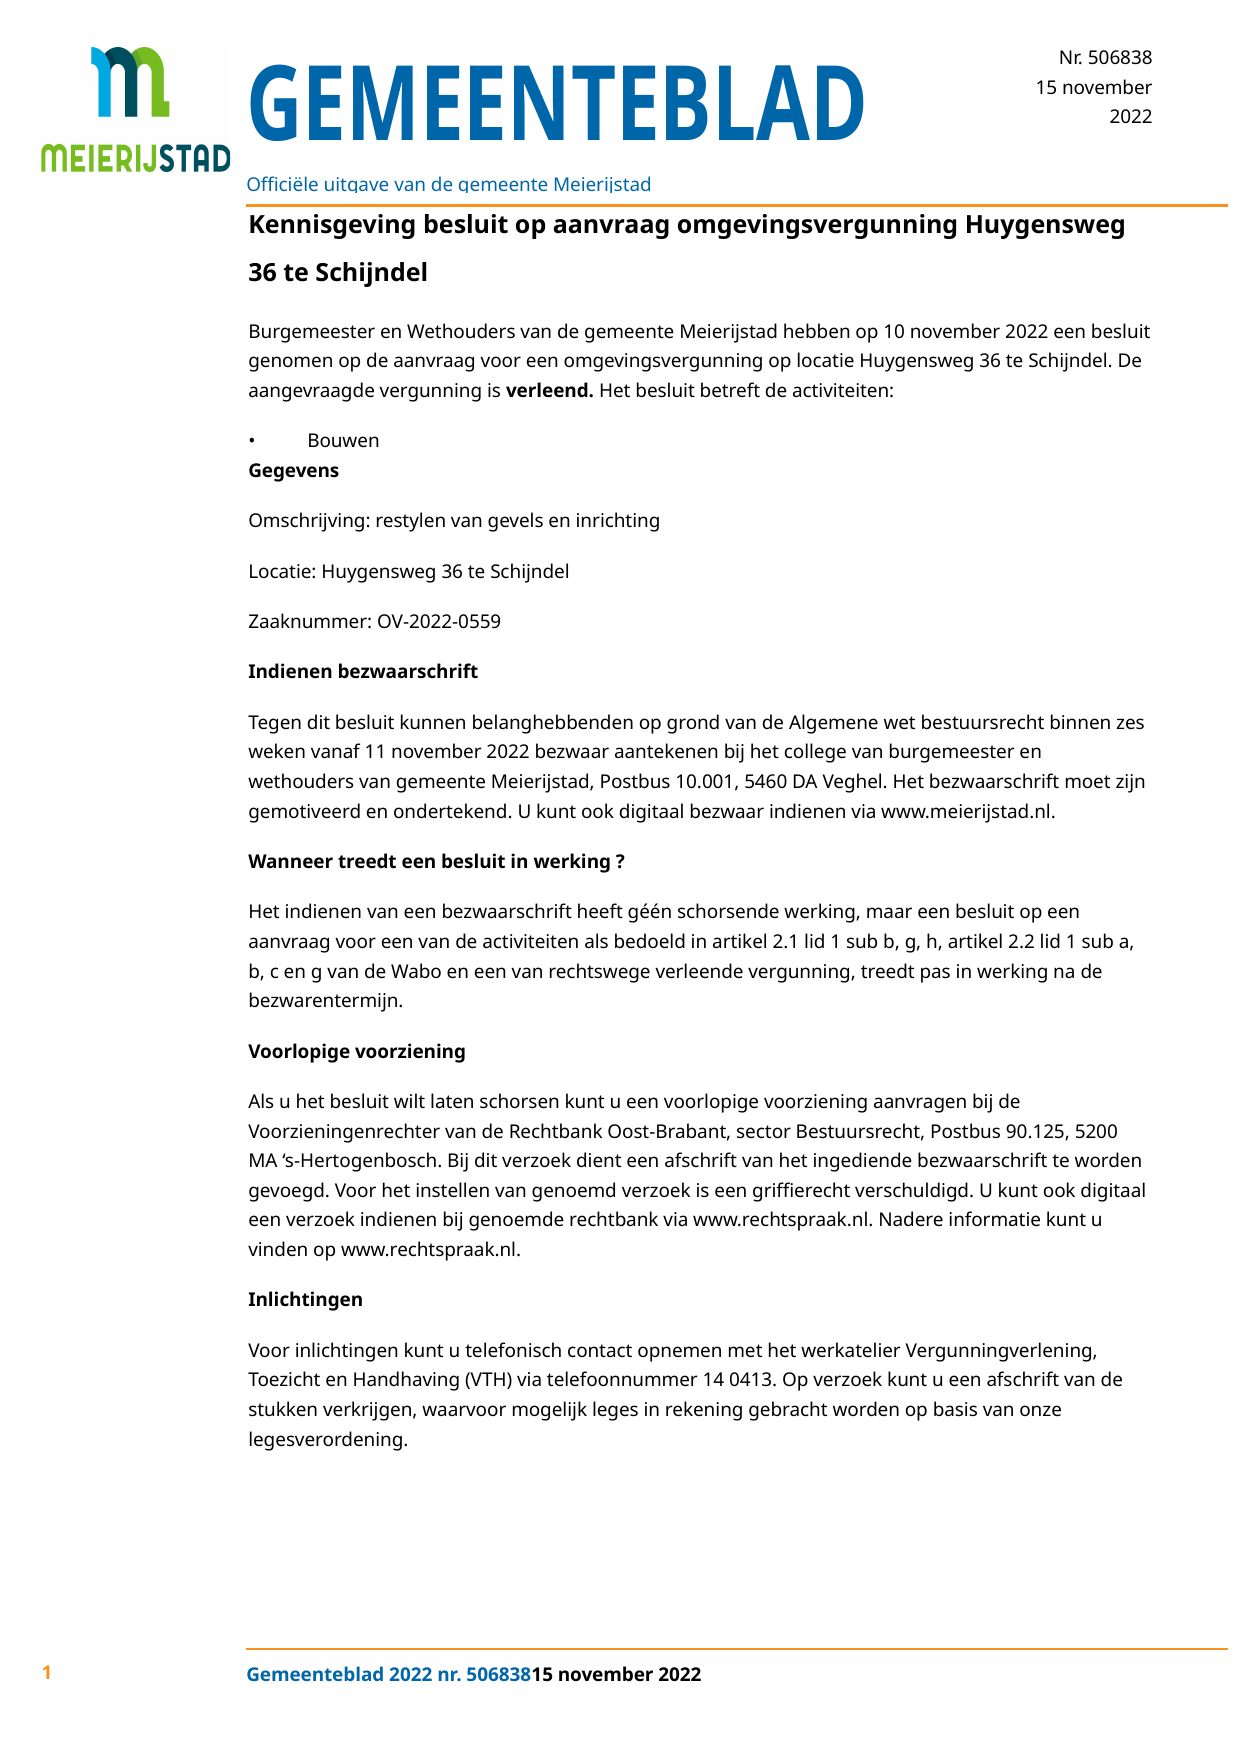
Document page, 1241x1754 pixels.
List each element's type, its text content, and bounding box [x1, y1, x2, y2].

text Inlichtingen [248, 1287, 1152, 1312]
text Voorlopige voorziening [248, 1038, 1152, 1064]
text Locatie: Huygensweg 36 te Schijndel [248, 558, 1152, 584]
text Indienen bezwaarschrift [248, 659, 1152, 684]
text Tegen dit besluit kunnen belanghebbenden op grond van de Algemene wet bestuursrecht binnen zes weken vanaf 11 november 2022 bezwaar aantekenen bij het college van burgemeester en wethouders van gemeente Meierijstad, Postbus 10.001, 5460 DA Veghel. Het bezwaarschrift moet zijn gemotiveerd en ondertekend. U kunt ook digitaal bezwaar indienen via www.meierijstad.nl. [248, 709, 1152, 824]
text Voor inlichtingen kunt u telefonisch contact opnemen met het werkatelier Vergunningverlening, Toezicht en Handhaving (VTH) via telefoonnummer 14 0413. Op verzoek kunt u een afschrift van de stukken verkrijgen, waarvoor mogelijk leges in rekening gebracht worden op basis van onze legesverordening. [248, 1337, 1152, 1452]
text Omschrijving: restylen van gevels en inrichting [248, 507, 1152, 533]
picture [41, 47, 231, 172]
text Wanneer treedt een besluit in werking ? [248, 848, 1152, 874]
text Zaaknummer: OV-2022-0559 [248, 608, 1152, 634]
text Als u het besluit wilt laten schorsen kunt u een voorlopige voorziening aanvragen bij de Voorzieningenrechter van de Rechtbank Oost-Brabant, sector Bestuursrecht, Postbus 90.125, 5200 MA ‘s-Hertogenbosch. Bij dit verzoek dient een afschrift van het ingediende bezwaarschrift te worden gevoegd. Voor het instellen van genoemd verzoek is een griffierecht verschuldigd. U kunt ook digitaal een verzoek indienen bij genoemde rechtbank via www.rechtspraak.nl. Nadere informatie kunt u vinden op www.rechtspraak.nl. [248, 1088, 1152, 1262]
list Bouwen [248, 427, 1152, 453]
text Het indienen van een bezwaarschrift heeft géén schorsende werking, maar een besluit op een aanvraag voor een van de activiteiten als bedoeld in artikel 2.1 lid 1 sub b, g, h, artikel 2.2 lid 1 sub a, b, c en g van de Wabo en een van rechtswege verleende vergunning, treedt pas in werking na de bezwarentermijn. [248, 899, 1152, 1013]
text Gegevens [248, 457, 1152, 483]
text Burgemeester en Wethouders van de gemeente Meierijstad hebben op 10 november 2022 een besluit genomen op de aanvraag voor een omgevingsvergunning op locatie Huygensweg 36 te Schijndel. De aangevraagde vergunning is verleend. Het besluit betreft de activiteiten: [248, 318, 1152, 403]
text Kennisgeving besluit op aanvraag omgevingsvergunning Huygensweg 36 te Schijndel [248, 207, 1152, 288]
